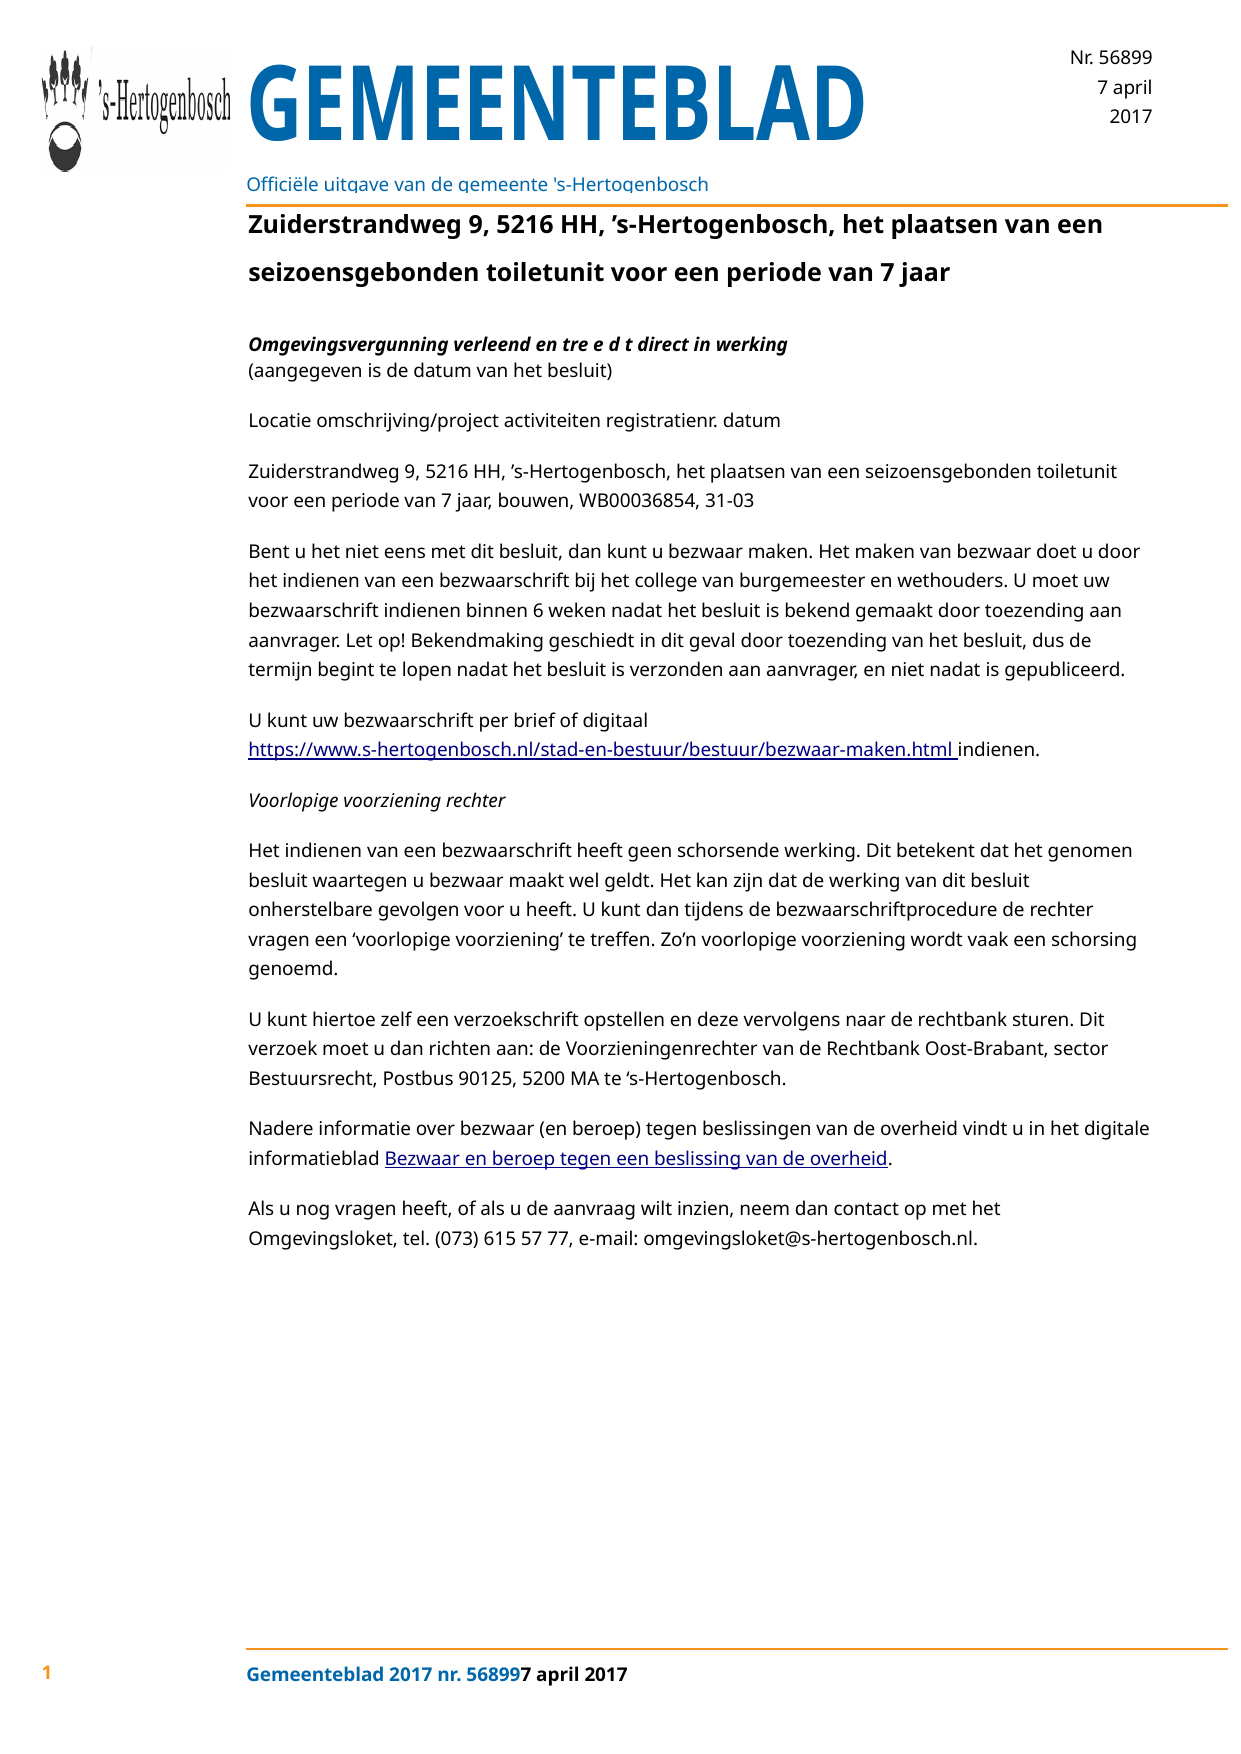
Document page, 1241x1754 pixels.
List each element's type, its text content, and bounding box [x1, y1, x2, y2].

text Het indienen van een bezwaarschrift heeft geen schorsende werking. Dit betekent dat het genomen besluit waartegen u bezwaar maakt wel geldt. Het kan zijn dat de werking van dit besluit onherstelbare gevolgen voor u heeft. U kunt dan tijdens de bezwaarschriftprocedure de rechter vragen een ‘voorlopige voorziening’ te treffen. Zo’n voorlopige voorziening wordt vaak een schorsing genoemd. [248, 837, 1152, 981]
text Omgevingsvergunning verleend en tre e d t direct in werking [248, 331, 1152, 357]
text Zuiderstrandweg 9, 5216 HH, ’s-Hertogenbosch, het plaatsen van een seizoensgebonden toiletunit voor een periode van 7 jaar [248, 207, 1152, 288]
text Nadere informatie over bezwaar (en beroep) tegen beslissingen van de overheid vindt u in het digitale informatieblad Bezwaar en beroep tegen een beslissing van de overheid. [248, 1116, 1152, 1171]
text U kunt hiertoe zelf een verzoekschrift opstellen en deze vervolgens naar de rechtbank sturen. Dit verzoek moet u dan richten aan: de Voorzieningenrechter van de Rechtbank Oost-Brabant, sector Bestuursrecht, Postbus 90125, 5200 MA te ‘s-Hertogenbosch. [248, 1006, 1152, 1091]
text Zuiderstrandweg 9, 5216 HH, ’s-Hertogenbosch, het plaatsen van een seizoensgebonden toiletunit voor een periode van 7 jaar, bouwen, WB00036854, 31-03 [248, 458, 1152, 513]
text U kunt uw bezwaarschrift per brief of digitaal https://www.s-hertogenbosch.nl/stad-en-bestuur/bestuur/bezwaar-maken.html indienen. [248, 707, 1152, 762]
text Locatie omschrijving/project activiteiten registratienr. datum [248, 408, 1152, 433]
text (aangegeven is de datum van het besluit) [248, 357, 1152, 383]
text Bent u het niet eens met dit besluit, dan kunt u bezwaar maken. Het maken van bezwaar doet u door het indienen van een bezwaarschrift bij het college van burgemeester en wethouders. U moet uw bezwaarschrift indienen binnen 6 weken nadat het besluit is bekend gemaakt door toezending aan aanvrager. Let op! Bekendmaking geschiedt in dit geval door toezending van het besluit, dus de termijn begint te lopen nadat het besluit is verzonden aan aanvrager, en niet nadat is gepubliceerd. [248, 538, 1152, 682]
text Voorlopige voorziening rechter [248, 787, 1152, 812]
picture [41, 47, 231, 172]
text Als u nog vragen heeft, of als u de aanvraag wilt inzien, neem dan contact op met het Omgevingsloket, tel. (073) 615 57 77, e-mail: omgevingsloket@s-hertogenbosch.nl. [248, 1196, 1152, 1251]
